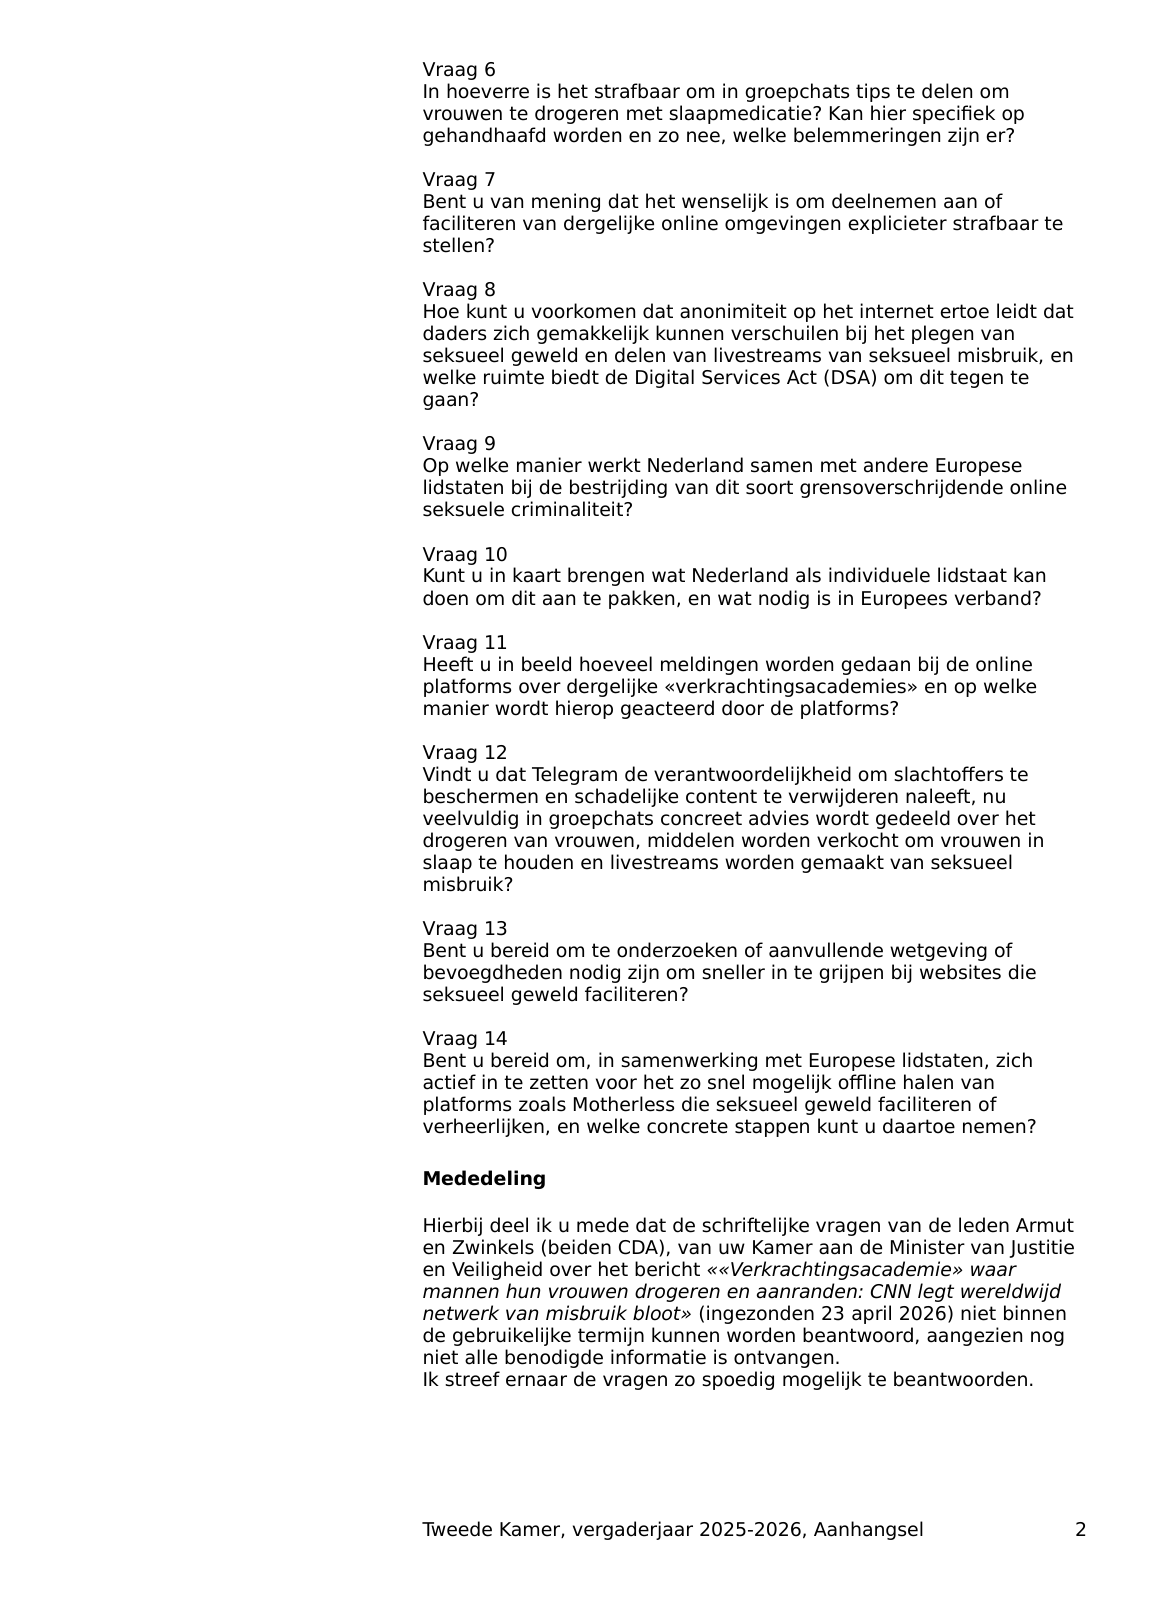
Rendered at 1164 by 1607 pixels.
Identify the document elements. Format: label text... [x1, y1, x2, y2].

text Vraag 13 [422, 918, 1087, 940]
text In hoeverre is het strafbaar om in groepchats tips te delen om vrouwen te drogeren met slaapmedicatie? Kan hier specifiek op gehandhaafd worden en zo nee, welke belemmeringen zijn er? [422, 81, 1087, 147]
text Vraag 12 [422, 742, 1087, 764]
text Vraag 14 [422, 1028, 1087, 1050]
text Bent u bereid om te onderzoeken of aanvullende wetgeving of bevoegdheden nodig zijn om sneller in te grijpen bij websites die seksueel geweld faciliteren? [422, 940, 1087, 1006]
text Vraag 11 [422, 632, 1087, 653]
text Vraag 6 [422, 59, 1087, 81]
text Op welke manier werkt Nederland samen met andere Europese lidstaten bij de bestrijding van dit soort grensoverschrijdende online seksuele criminaliteit? [422, 455, 1087, 521]
text Heeft u in beeld hoeveel meldingen worden gedaan bij de online platforms over dergelijke «verkrachtingsacademies» en op welke manier wordt hierop geacteerd door de platforms? [422, 653, 1087, 719]
text Bent u van mening dat het wenselijk is om deelnemen aan of faciliteren van dergelijke online omgevingen explicieter strafbaar te stellen? [422, 191, 1087, 257]
text Bent u bereid om, in samenwerking met Europese lidstaten, zich actief in te zetten voor het zo snel mogelijk offline halen van platforms zoals Motherless die seksueel geweld faciliteren of verheerlijken, en welke concrete stappen kunt u daartoe nemen? [422, 1050, 1087, 1138]
text Vindt u dat Telegram de verantwoordelijkheid om slachtoffers te beschermen en schadelijke content te verwijderen naleeft, nu veelvuldig in groepchats concreet advies wordt gedeeld over het drogeren van vrouwen, middelen worden verkocht om vrouwen in slaap te houden en livestreams worden gemaakt van seksueel misbruik? [422, 764, 1087, 896]
text Vraag 9 [422, 433, 1087, 455]
text Kunt u in kaart brengen wat Nederland als individuele lidstaat kan doen om dit aan te pakken, en wat nodig is in Europees verband? [422, 565, 1087, 609]
subtitle Mededeling [422, 1168, 1087, 1190]
text Hierbij deel ik u mede dat de schriftelijke vragen van de leden Armut en Zwinkels (beiden CDA), van uw Kamer aan de Minister van Justitie en Veiligheid over het bericht ««Verkrachtingsacademie» waar mannen hun vrouwen drogeren en aanranden: CNN legt wereldwijd netwerk van misbruik bloot» (ingezonden 23 april 2026) niet binnen de gebruikelijke termijn kunnen worden beantwoord, aangezien nog niet alle benodigde informatie is ontvangen. [422, 1215, 1087, 1368]
text Vraag 10 [422, 543, 1087, 565]
text Hoe kunt u voorkomen dat anonimiteit op het internet ertoe leidt dat daders zich gemakkelijk kunnen verschuilen bij het plegen van seksueel geweld en delen van livestreams van seksueel misbruik, en welke ruimte biedt de Digital Services Act (DSA) om dit tegen te gaan? [422, 301, 1087, 411]
text Vraag 8 [422, 279, 1087, 301]
text Vraag 7 [422, 169, 1087, 191]
text Ik streef ernaar de vragen zo spoedig mogelijk te beantwoorden. [422, 1368, 1087, 1391]
